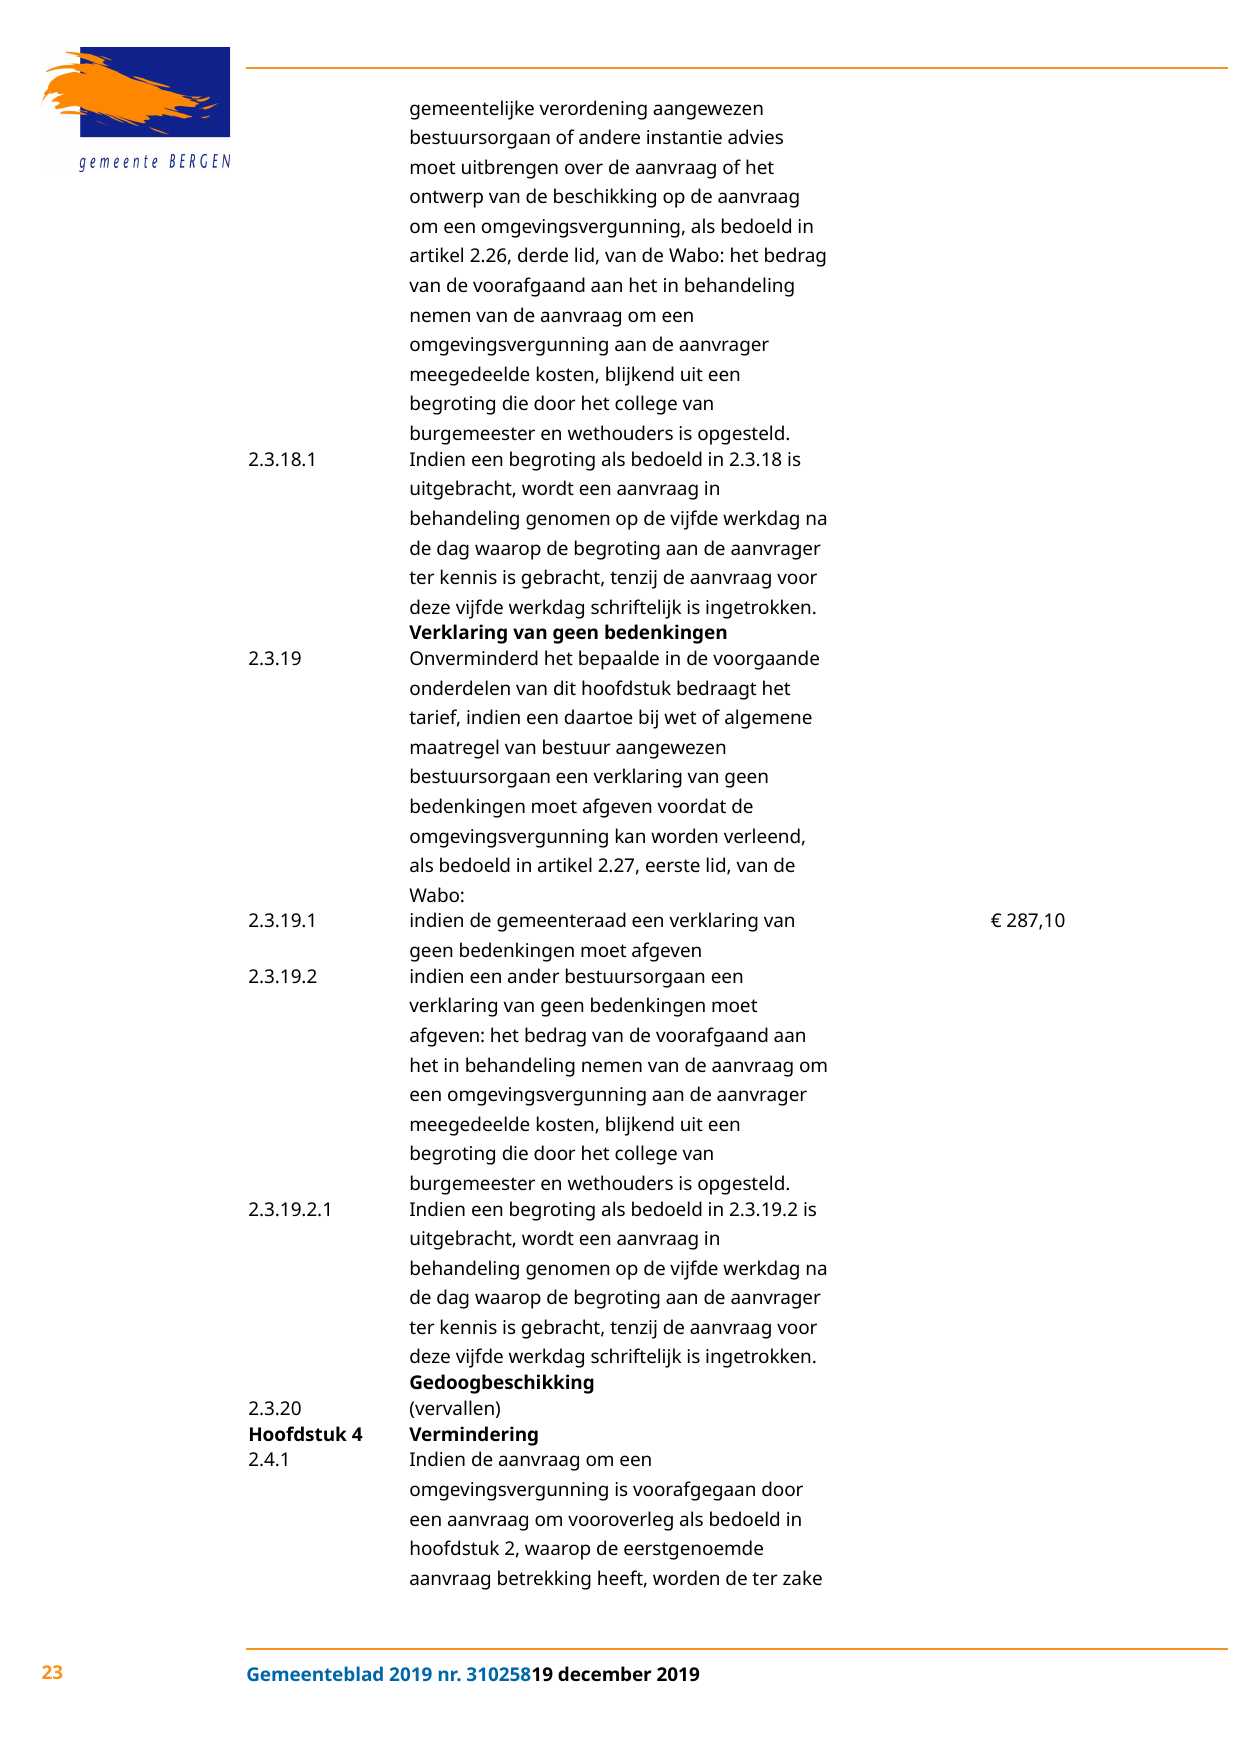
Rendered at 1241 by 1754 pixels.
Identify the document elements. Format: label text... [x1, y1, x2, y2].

table_cell [829, 1447, 991, 1591]
table_cell Onverminderd het bepaalde in de voorgaande onderdelen van dit hoofdstuk bedraagt het tarief, indien een daartoe bij wet of algemene maatregel van bestuur aangewezen bestuursorgaan een verklaring van geen bedenkingen moet afgeven voordat de omgevingsvergunning kan worden verleend, als bedoeld in artikel 2.27, eerste lid, van de Wabo: [409, 645, 829, 908]
table_cell [991, 963, 1152, 1196]
table_cell [991, 446, 1152, 619]
table_cell 2.3.19 [248, 645, 409, 908]
table_cell [991, 1370, 1152, 1395]
picture [41, 47, 231, 172]
table_cell Indien een begroting als bedoeld in 2.3.18 is uitgebracht, wordt een aanvraag in behandeling genomen op de vijfde werkdag na de dag waarop de begroting aan de aanvrager ter kennis is gebracht, tenzij de aanvraag voor deze vijfde werkdag schriftelijk is ingetrokken. [409, 446, 829, 619]
table_cell Indien de aanvraag om een omgevingsvergunning is voorafgegaan door een aanvraag om vooroverleg als bedoeld in hoofdstuk 2, waarop de eerstgenoemde aanvraag betrekking heeft, worden de ter zake [409, 1447, 829, 1591]
table_cell € 287,10 [991, 908, 1152, 963]
table_cell [829, 645, 991, 908]
table_cell [829, 1370, 991, 1395]
table_cell [991, 1421, 1152, 1447]
table_cell [248, 620, 409, 645]
table_cell [991, 1196, 1152, 1369]
table_cell [991, 645, 1152, 908]
table_cell [829, 95, 991, 446]
table_cell Hoofdstuk 4 [248, 1421, 409, 1447]
table_cell 2.4.1 [248, 1447, 409, 1591]
table_cell Indien een begroting als bedoeld in 2.3.19.2 is uitgebracht, wordt een aanvraag in behandeling genomen op de vijfde werkdag na de dag waarop de begroting aan de aanvrager ter kennis is gebracht, tenzij de aanvraag voor deze vijfde werkdag schriftelijk is ingetrokken. [409, 1196, 829, 1369]
table_cell [991, 1395, 1152, 1421]
table_cell [829, 1395, 991, 1421]
table_cell 2.3.18.1 [248, 446, 409, 619]
table_cell (vervallen) [409, 1395, 829, 1421]
table_cell Gedoogbeschikking [409, 1370, 829, 1395]
table_cell [829, 620, 991, 645]
table_cell [829, 963, 991, 1196]
table_cell Vermindering [409, 1421, 829, 1447]
table_cell [991, 620, 1152, 645]
table_cell gemeentelijke verordening aangewezen bestuursorgaan of andere instantie advies moet uitbrengen over de aanvraag of het ontwerp van de beschikking op de aanvraag om een omgevingsvergunning, als bedoeld in artikel 2.26, derde lid, van de Wabo: het bedrag van de voorafgaand aan het in behandeling nemen van de aanvraag om een omgevingsvergunning aan de aanvrager meegedeelde kosten, blijkend uit een begroting die door het college van burgemeester en wethouders is opgesteld. [409, 95, 829, 446]
table_cell Verklaring van geen bedenkingen [409, 620, 829, 645]
table_cell indien een ander bestuursorgaan een verklaring van geen bedenkingen moet afgeven: het bedrag van de voorafgaand aan het in behandeling nemen van de aanvraag om een omgevingsvergunning aan de aanvrager meegedeelde kosten, blijkend uit een begroting die door het college van burgemeester en wethouders is opgesteld. [409, 963, 829, 1196]
table_cell indien de gemeenteraad een verklaring van geen bedenkingen moet afgeven [409, 908, 829, 963]
table_cell 2.3.19.2.1 [248, 1196, 409, 1369]
table_cell [248, 95, 409, 446]
table_cell 2.3.19.2 [248, 963, 409, 1196]
table_cell [248, 1370, 409, 1395]
table_cell [829, 446, 991, 619]
table_cell 2.3.20 [248, 1395, 409, 1421]
table_cell [829, 1421, 991, 1447]
table_cell [829, 1196, 991, 1369]
table_cell 2.3.19.1 [248, 908, 409, 963]
table_cell [991, 1447, 1152, 1591]
table_cell [829, 908, 991, 963]
table_cell [991, 95, 1152, 446]
